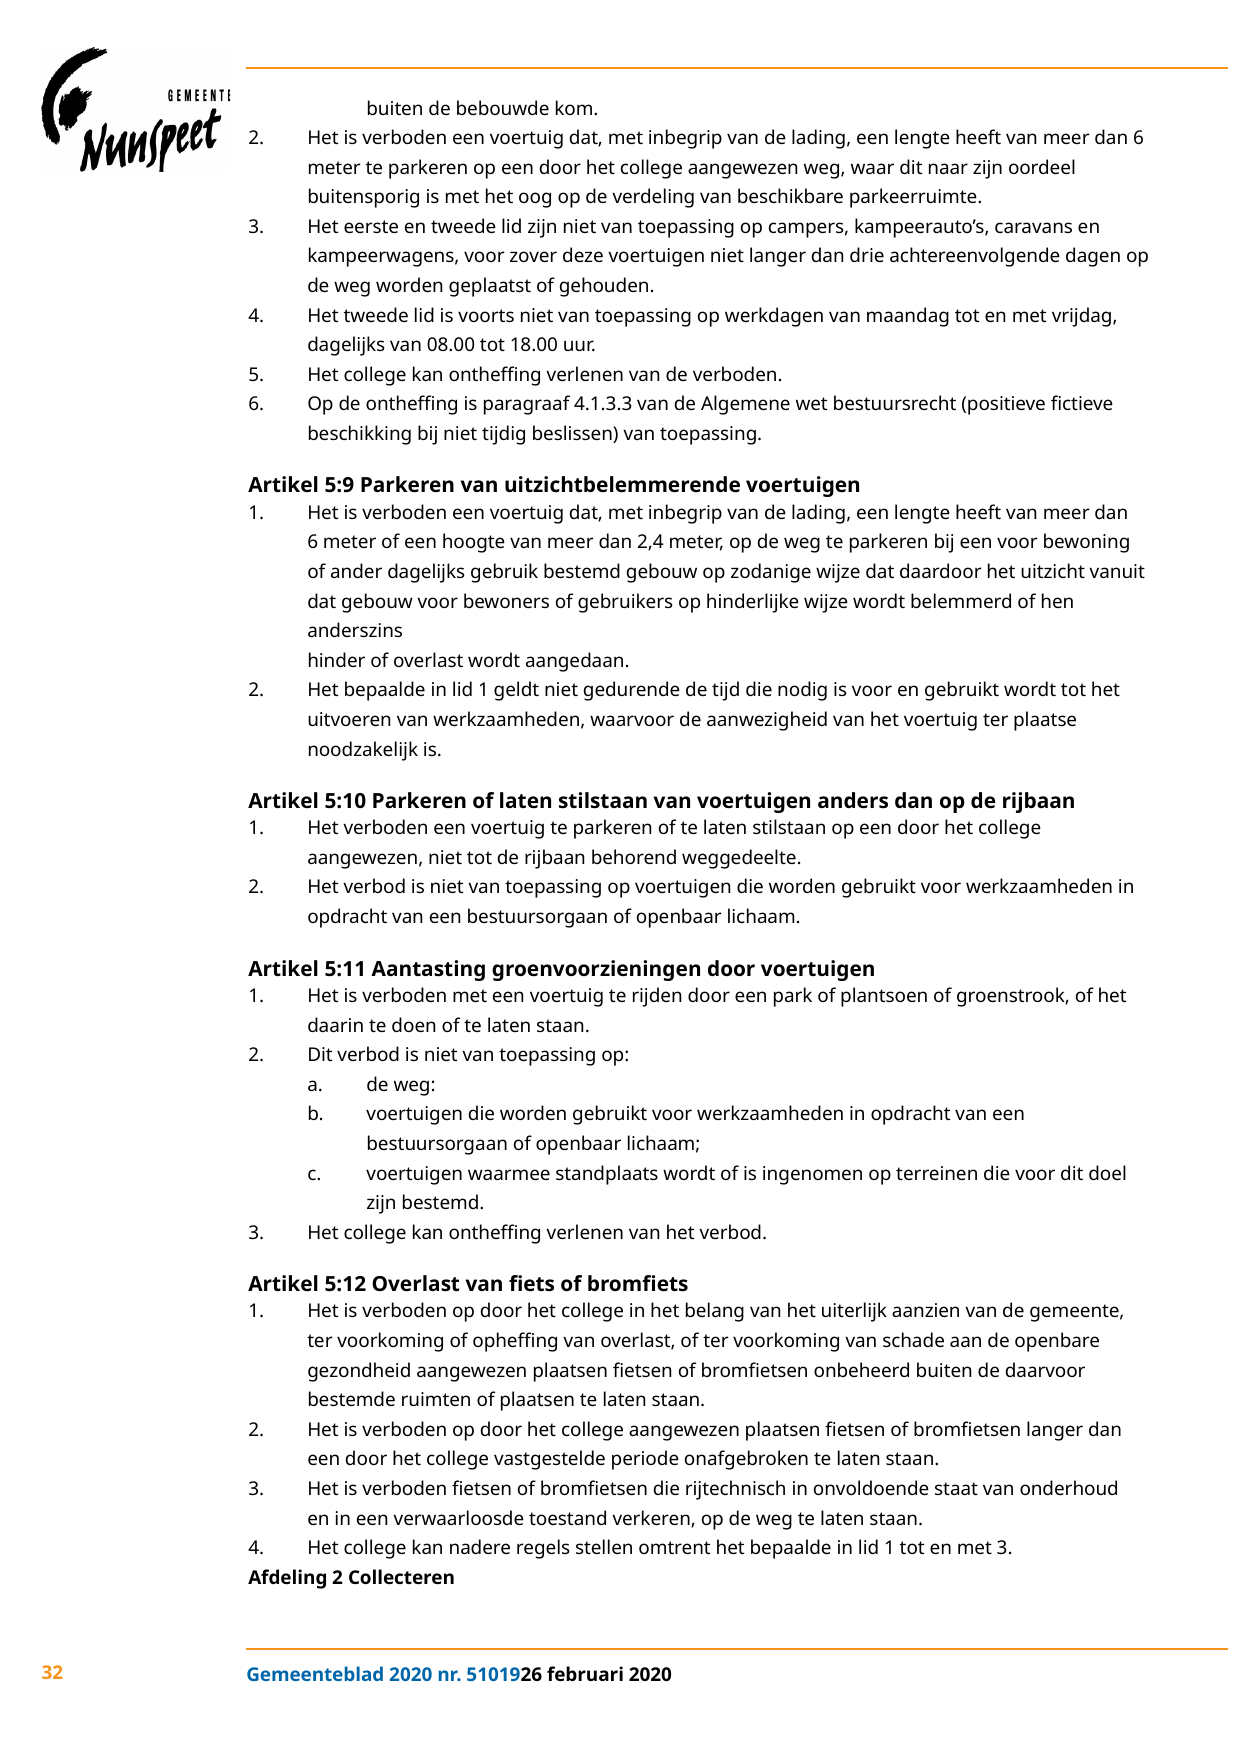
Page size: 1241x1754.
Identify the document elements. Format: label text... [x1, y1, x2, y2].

list dat gebouw voor bewoners of gebruikers op hinderlijke wijze wordt belemmerd of hen anderszins [248, 588, 1152, 643]
list Het verboden een voertuig te parkeren of te laten stilstaan op een door het college aangewezen, niet tot de rijbaan behorend weggedeelte. [248, 814, 1152, 870]
list Het college kan ontheffing verlenen van het verbod. [248, 1219, 1152, 1244]
text Artikel 5:11 Aantasting groenvoorzieningen door voertuigen [248, 954, 1152, 982]
list Het is verboden fietsen of bromfietsen die rijtechnisch in onvoldoende staat van onderhoud [248, 1475, 1152, 1501]
list zijn bestemd. [307, 1189, 1152, 1215]
list Op de ontheffing is paragraaf 4.1.3.3 van de Algemene wet bestuursrecht (positieve fictieve beschikking bij niet tijdig beslissen) van toepassing. [248, 391, 1152, 446]
list de weg: [307, 1071, 1152, 1097]
list hinder of overlast wordt aangedaan. [248, 647, 1152, 673]
list Het college kan nadere regels stellen omtrent het bepaalde in lid 1 tot en met 3. [248, 1534, 1152, 1560]
text Artikel 5:12 Overlast van fiets of bromfiets [248, 1269, 1152, 1298]
list 6 meter of een hoogte van meer dan 2,4 meter, op de weg te parkeren bij een voor bewoning [248, 529, 1152, 554]
list Het tweede lid is voorts niet van toepassing op werkdagen van maandag tot en met vrijdag, dagelijks van 08.00 tot 18.00 uur. [248, 302, 1152, 357]
list en in een verwaarloosde toestand verkeren, op de weg te laten staan. [248, 1505, 1152, 1531]
list Het is verboden op door het college aangewezen plaatsen fietsen of bromfietsen langer dan een door het college vastgestelde periode onafgebroken te laten staan. [248, 1416, 1152, 1471]
text Artikel 5:10 Parkeren of laten stilstaan van voertuigen anders dan op de rijbaan [248, 786, 1152, 814]
list Het verbod is niet van toepassing op voertuigen die worden gebruikt voor werkzaamheden in opdracht van een bestuursorgaan of openbaar lichaam. [248, 874, 1152, 929]
text Artikel 5:9 Parkeren van uitzichtbelemmerende voertuigen [248, 471, 1152, 499]
list Het is verboden een voertuig dat, met inbegrip van de lading, een lengte heeft van meer dan [248, 499, 1152, 525]
list voertuigen die worden gebruikt voor werkzaamheden in opdracht van een bestuursorgaan of openbaar lichaam; [307, 1101, 1152, 1156]
list Het is verboden op door het college in het belang van het uiterlijk aanzien van de gemeente, ter voorkoming of opheffing van overlast, of ter voorkoming van schade aan de openbare gezondheid aangewezen plaatsen fietsen of bromfietsen onbeheerd buiten de daarvoor bestemde ruimten of plaatsen te laten staan. [248, 1298, 1152, 1412]
list voertuigen waarmee standplaats wordt of is ingenomen op terreinen die voor dit doel [307, 1160, 1152, 1185]
list Het college kan ontheffing verlenen van de verboden. [248, 361, 1152, 387]
list of ander dagelijks gebruik bestemd gebouw op zodanige wijze dat daardoor het uitzicht vanuit [248, 558, 1152, 584]
list Het is verboden met een voertuig te rijden door een park of plantsoen of groenstrook, of het daarin te doen of te laten staan. [248, 982, 1152, 1037]
list Het eerste en tweede lid zijn niet van toepassing op campers, kampeerauto’s, caravans en kampeerwagens, voor zover deze voertuigen niet langer dan drie achtereenvolgende dagen op de weg worden geplaatst of gehouden. [248, 213, 1152, 298]
list uitvoeren van werkzaamheden, waarvoor de aanwezigheid van het voertuig ter plaatse noodzakelijk is. [248, 706, 1152, 761]
list Dit verbod is niet van toepassing op: [248, 1041, 1152, 1067]
picture [41, 47, 231, 172]
text Afdeling 2 Collecteren [248, 1564, 1152, 1590]
list Het is verboden een voertuig dat, met inbegrip van de lading, een lengte heeft van meer dan 6 meter te parkeren op een door het college aangewezen weg, waar dit naar zijn oordeel buitensporig is met het oog op de verdeling van beschikbare parkeerruimte. [248, 124, 1152, 209]
list Het bepaalde in lid 1 geldt niet gedurende de tijd die nodig is voor en gebruikt wordt tot het [248, 677, 1152, 702]
list buiten de bebouwde kom. [307, 95, 1152, 121]
